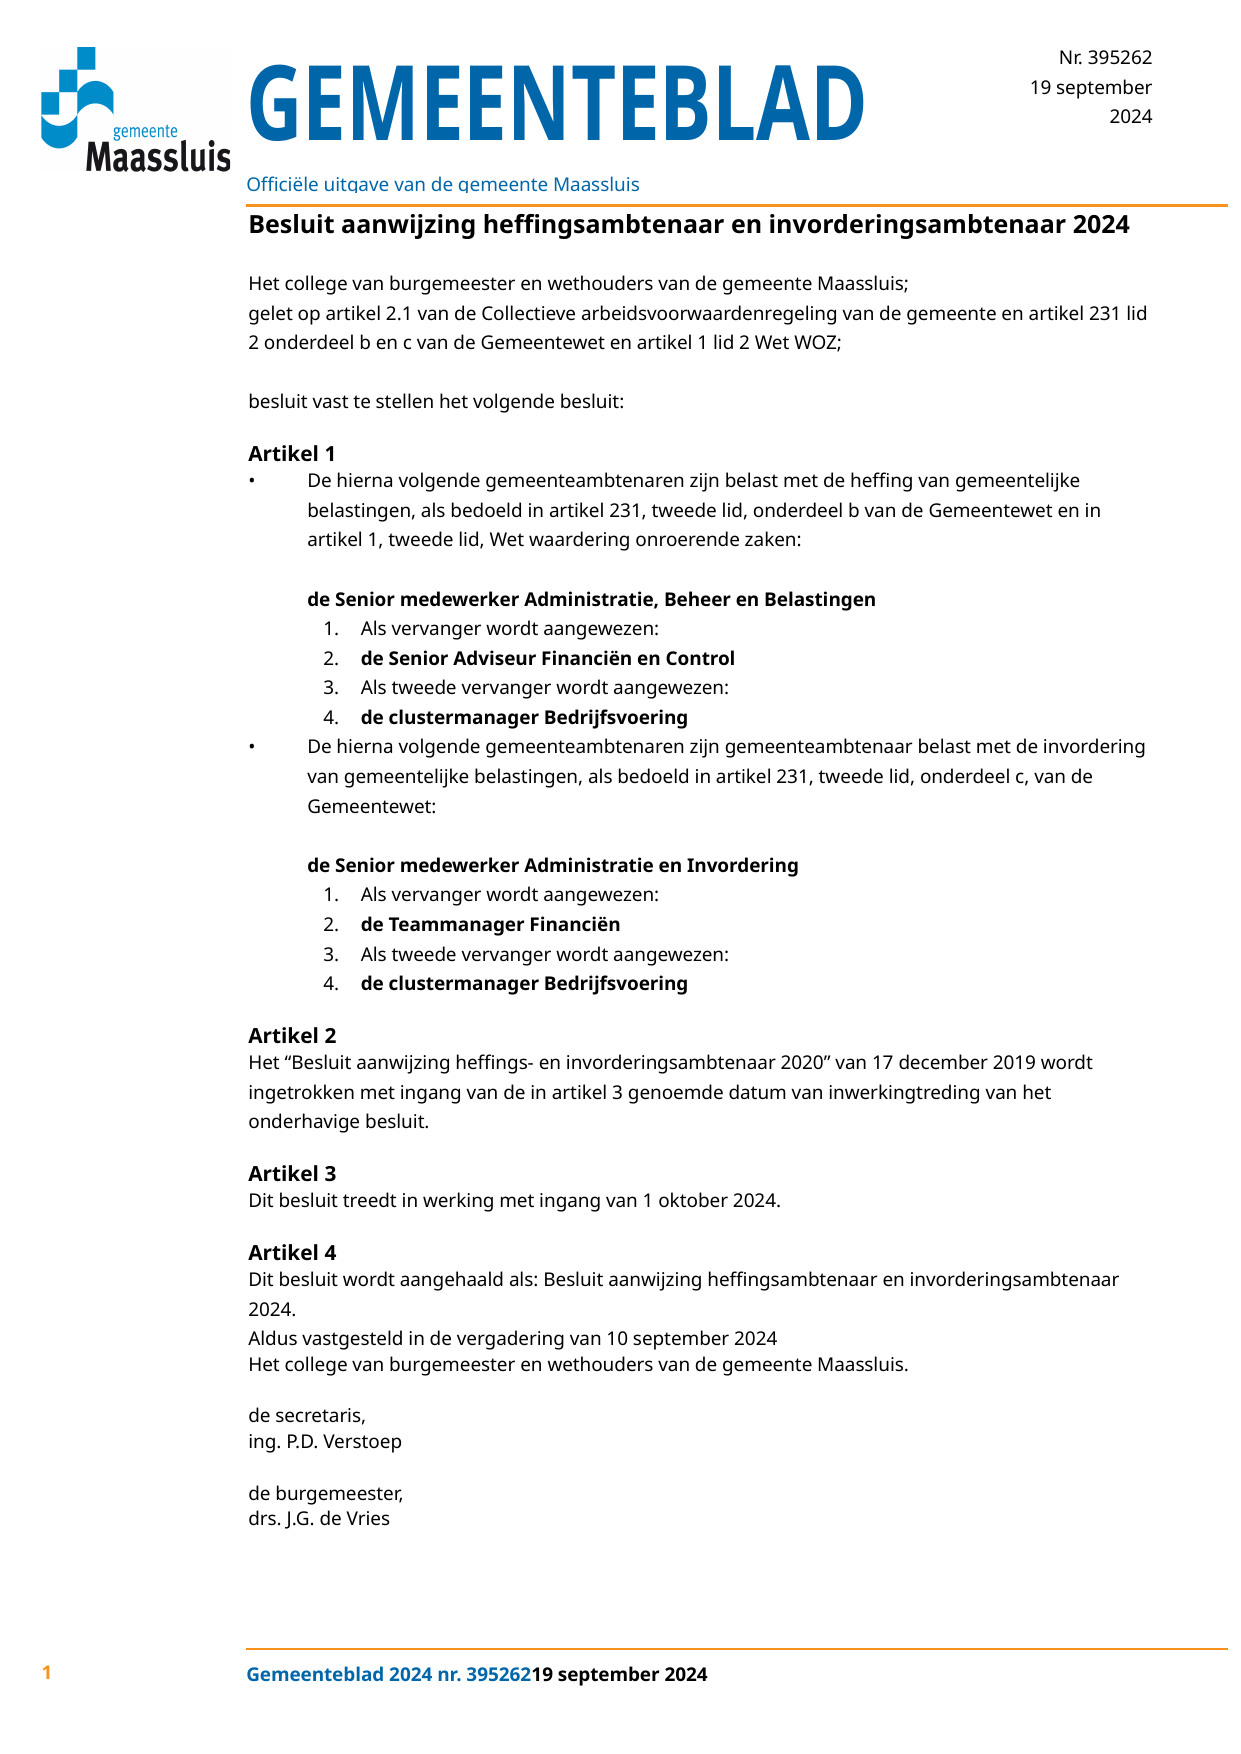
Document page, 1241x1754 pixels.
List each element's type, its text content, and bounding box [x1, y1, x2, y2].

list de Senior medewerker Administratie en Invordering [248, 852, 1152, 878]
list De hierna volgende gemeenteambtenaren zijn gemeenteambtenaar belast met de invordering van gemeentelijke belastingen, als bedoeld in artikel 231, tweede lid, onderdeel c, van de Gemeentewet: [248, 734, 1152, 819]
text drs. J.G. de Vries [248, 1505, 1152, 1531]
text Artikel 2 [248, 1021, 1152, 1049]
text Artikel 4 [248, 1238, 1152, 1266]
picture [41, 47, 231, 172]
text Dit besluit wordt aangehaald als: Besluit aanwijzing heffingsambtenaar en invorderingsambtenaar 2024. [248, 1266, 1152, 1321]
text de burgemeester, [248, 1480, 1152, 1505]
list Als tweede vervanger wordt aangewezen: [323, 941, 1152, 967]
list de Senior medewerker Administratie, Beheer en Belastingen [248, 586, 1152, 612]
text besluit vast te stellen het volgende besluit: [248, 389, 1152, 414]
text Artikel 3 [248, 1159, 1152, 1187]
text Het college van burgemeester en wethouders van de gemeente Maassluis. [248, 1351, 1152, 1377]
list de clustermanager Bedrijfsvoering [323, 970, 1152, 996]
list Als tweede vervanger wordt aangewezen: [323, 674, 1152, 700]
text Artikel 1 [248, 439, 1152, 467]
text Dit besluit treedt in werking met ingang van 1 oktober 2024. [248, 1187, 1152, 1213]
text Besluit aanwijzing heffingsambtenaar en invorderingsambtenaar 2024 [248, 207, 1152, 241]
text ing. P.D. Verstoep [248, 1428, 1152, 1454]
list de Teammanager Financiën [323, 911, 1152, 937]
text Het “Besluit aanwijzing heffings- en invorderingsambtenaar 2020” van 17 december 2019 wordt ingetrokken met ingang van de in artikel 3 genoemde datum van inwerkingtreding van het onderhavige besluit. [248, 1049, 1152, 1134]
list de clustermanager Bedrijfsvoering [323, 704, 1152, 730]
text de secretaris, [248, 1402, 1152, 1428]
text Het college van burgemeester en wethouders van de gemeente Maassluis; [248, 270, 1152, 296]
picture [41, 47, 77, 92]
list de Senior Adviseur Financiën en Control [323, 645, 1152, 671]
text Aldus vastgesteld in de vergadering van 10 september 2024 [248, 1325, 1152, 1351]
list Als vervanger wordt aangewezen: [323, 882, 1152, 907]
list Als vervanger wordt aangewezen: [323, 615, 1152, 641]
list De hierna volgende gemeenteambtenaren zijn belast met de heffing van gemeentelijke belastingen, als bedoeld in artikel 231, tweede lid, onderdeel b van de Gemeentewet en in artikel 1, tweede lid, Wet waardering onroerende zaken: [248, 467, 1152, 552]
text gelet op artikel 2.1 van de Collectieve arbeidsvoorwaardenregeling van de gemeente en artikel 231 lid 2 onderdeel b en c van de Gemeentewet en artikel 1 lid 2 Wet WOZ; [248, 300, 1152, 355]
